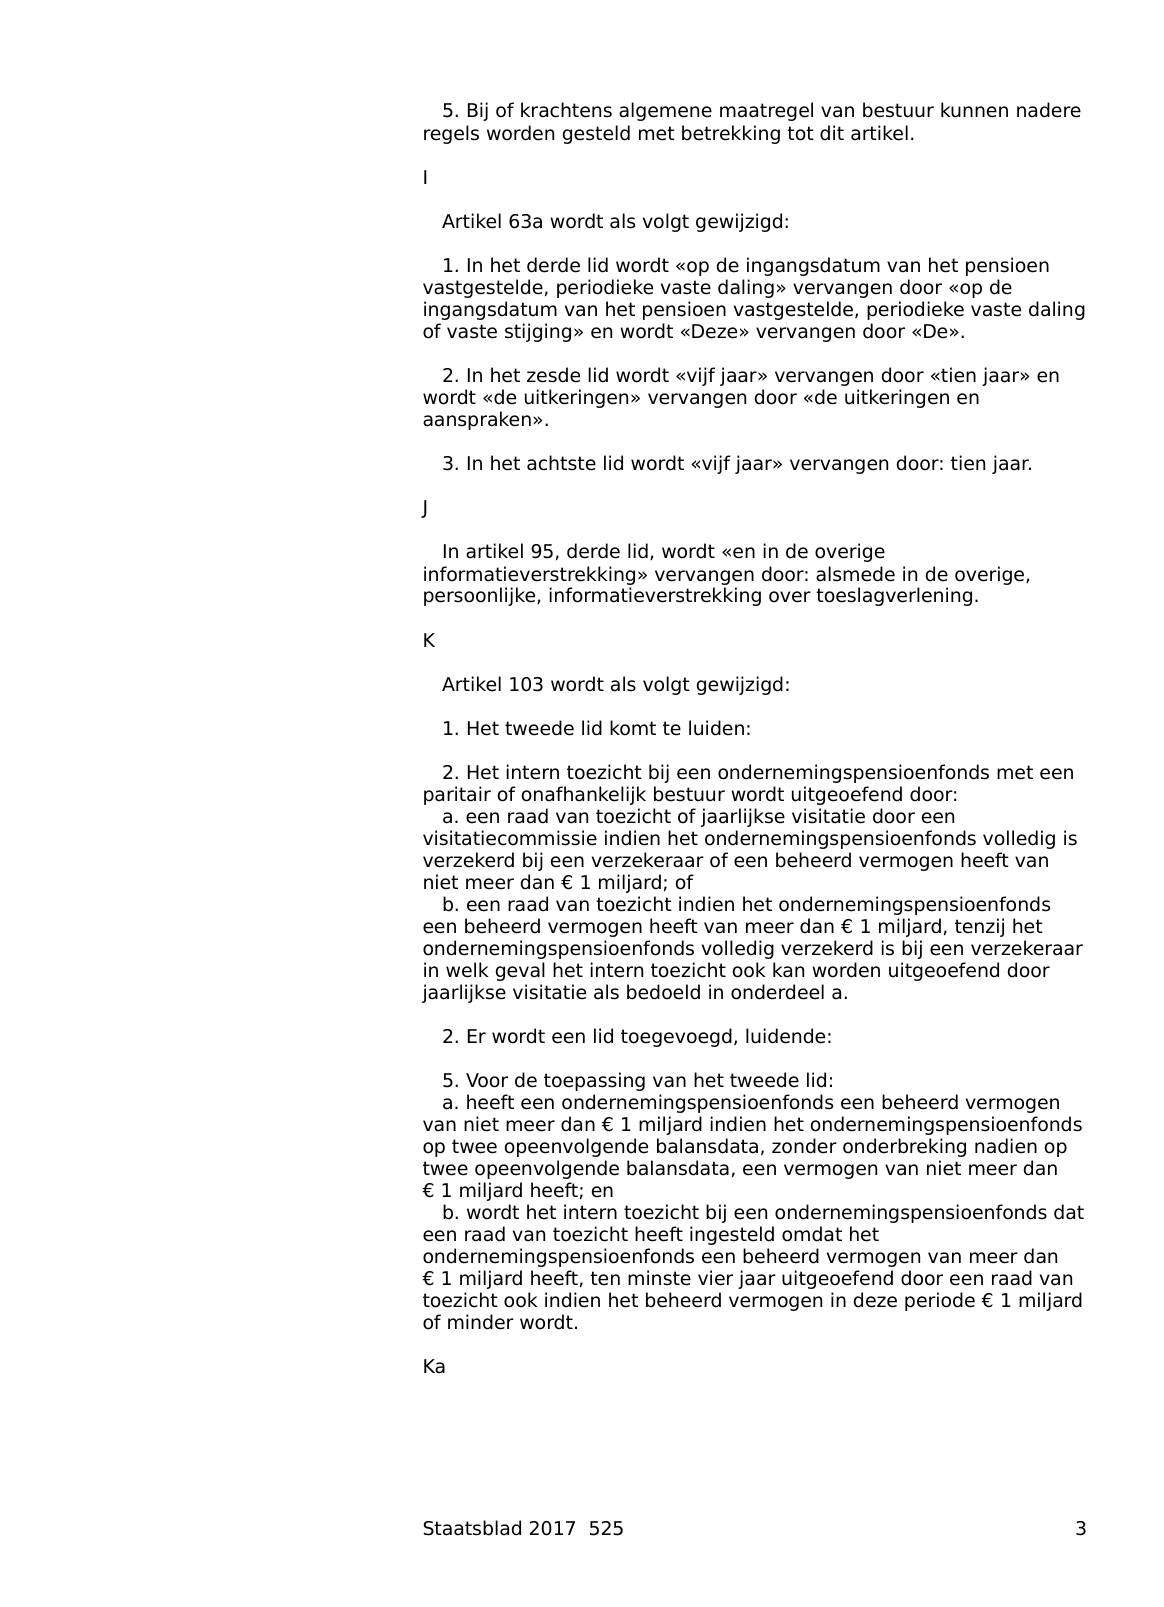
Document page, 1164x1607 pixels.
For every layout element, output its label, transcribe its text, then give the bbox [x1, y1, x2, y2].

text 5. Bij of krachtens algemene maatregel van bestuur kunnen nadere regels worden gesteld met betrekking tot dit artikel. [422, 100, 1087, 144]
text Artikel 63a wordt als volgt gewijzigd: [422, 211, 1087, 233]
text 1. In het derde lid wordt «op de ingangsdatum van het pensioen vastgestelde, periodieke vaste daling» vervangen door «op de ingangsdatum van het pensioen vastgestelde, periodieke vaste daling of vaste stijging» en wordt «Deze» vervangen door «De». [422, 255, 1087, 343]
text I [422, 167, 1087, 188]
text b. wordt het intern toezicht bij een ondernemingspensioenfonds dat een raad van toezicht heeft ingesteld omdat het ondernemingspensioenfonds een beheerd vermogen van meer dan € 1 miljard heeft, ten minste vier jaar uitgeoefend door een raad van toezicht ook indien het beheerd vermogen in deze periode € 1 miljard of minder wordt. [422, 1202, 1087, 1334]
text 2. In het zesde lid wordt «vijf jaar» vervangen door «tien jaar» en wordt «de uitkeringen» vervangen door «de uitkeringen en aanspraken». [422, 365, 1087, 431]
text K [422, 629, 1087, 652]
text J [422, 497, 1087, 519]
text Artikel 103 wordt als volgt gewijzigd: [422, 674, 1087, 696]
text In artikel 95, derde lid, wordt «en in de overige informatieverstrekking» vervangen door: alsmede in de overige, persoonlijke, informatieverstrekking over toeslagverlening. [422, 541, 1087, 607]
text 5. Voor de toepassing van het tweede lid: [422, 1070, 1087, 1092]
text a. heeft een ondernemingspensioenfonds een beheerd vermogen van niet meer dan € 1 miljard indien het ondernemingspensioenfonds op twee opeenvolgende balansdata, zonder onderbreking nadien op twee opeenvolgende balansdata, een vermogen van niet meer dan € 1 miljard heeft; en [422, 1092, 1087, 1202]
text b. een raad van toezicht indien het ondernemingspensioenfonds een beheerd vermogen heeft van meer dan € 1 miljard, tenzij het ondernemingspensioenfonds volledig verzekerd is bij een verzekeraar in welk geval het intern toezicht ook kan worden uitgeoefend door jaarlijkse visitatie als bedoeld in onderdeel a. [422, 894, 1087, 1004]
text 1. Het tweede lid komt te luiden: [422, 718, 1087, 740]
text 3. In het achtste lid wordt «vijf jaar» vervangen door: tien jaar. [422, 453, 1087, 475]
text 2. Het intern toezicht bij een ondernemingspensioenfonds met een paritair of onafhankelijk bestuur wordt uitgeoefend door: [422, 762, 1087, 806]
text 2. Er wordt een lid toegevoegd, luidende: [422, 1026, 1087, 1048]
text a. een raad van toezicht of jaarlijkse visitatie door een visitatiecommissie indien het ondernemingspensioenfonds volledig is verzekerd bij een verzekeraar of een beheerd vermogen heeft van niet meer dan € 1 miljard; of [422, 806, 1087, 894]
text Ka [422, 1356, 1087, 1378]
